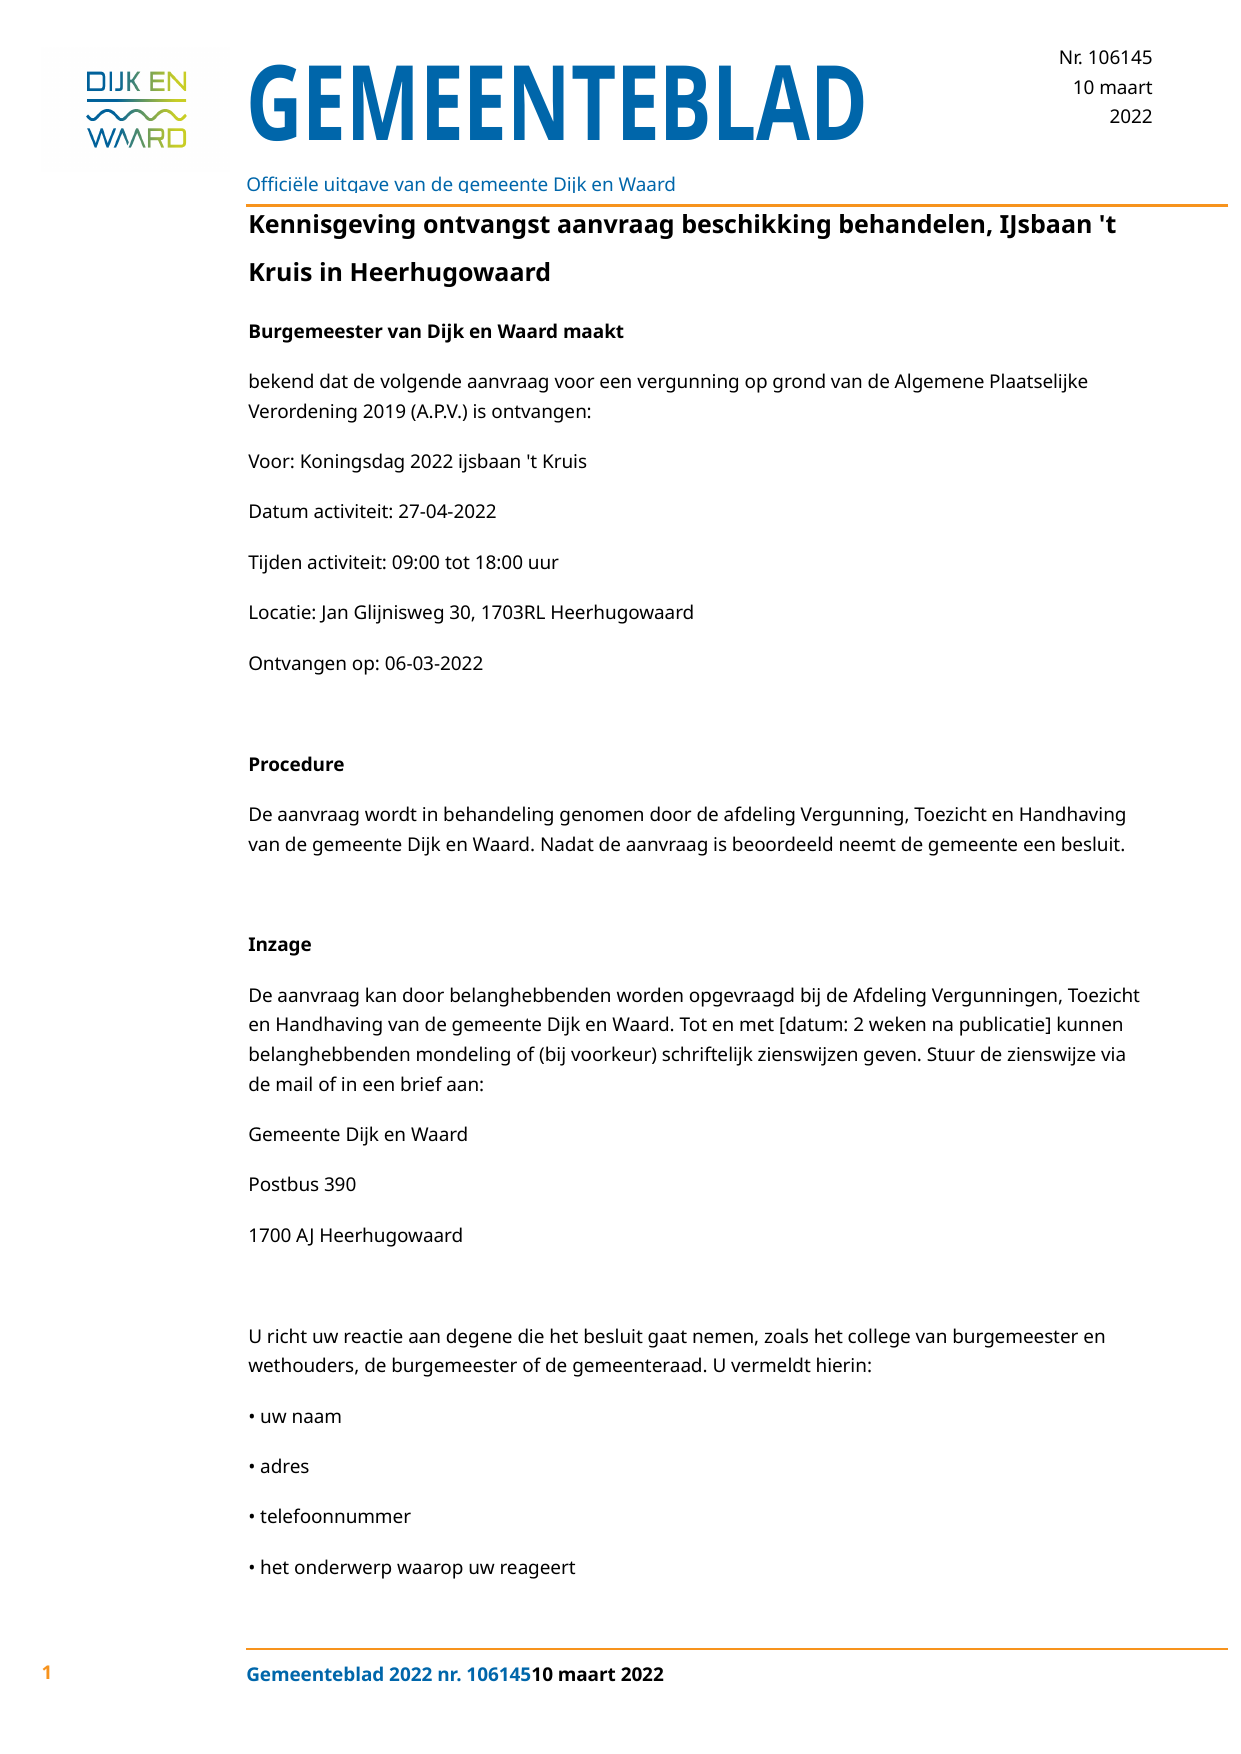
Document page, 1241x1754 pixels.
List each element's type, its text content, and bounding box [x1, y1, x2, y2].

text Voor: Koningsdag 2022 ijsbaan 't Kruis [248, 448, 1152, 474]
text Datum activiteit: 27-04-2022 [248, 499, 1152, 524]
text Burgemeester van Dijk en Waard maakt [248, 318, 1152, 344]
text U richt uw reactie aan degene die het besluit gaat nemen, zoals het college van burgemeester en wethouders, de burgemeester of de gemeenteraad. U vermeldt hierin: [248, 1323, 1152, 1378]
text • adres [248, 1453, 1152, 1479]
text Ontvangen op: 06-03-2022 [248, 650, 1152, 676]
text • telefoonnummer [248, 1504, 1152, 1529]
text bekend dat de volgende aanvraag voor een vergunning op grond van de Algemene Plaatselijke Verordening 2019 (A.P.V.) is ontvangen: [248, 368, 1152, 424]
text Procedure [248, 751, 1152, 777]
text De aanvraag wordt in behandeling genomen door de afdeling Vergunning, Toezicht en Handhaving van de gemeente Dijk en Waard. Nadat de aanvraag is beoordeeld neemt de gemeente een besluit. [248, 801, 1152, 857]
text Locatie: Jan Glijnisweg 30, 1703RL Heerhugowaard [248, 599, 1152, 625]
text Kennisgeving ontvangst aanvraag beschikking behandelen, IJsbaan 't Kruis in Heerhugowaard [248, 207, 1152, 288]
text Postbus 390 [248, 1172, 1152, 1197]
text Tijden activiteit: 09:00 tot 18:00 uur [248, 549, 1152, 575]
text De aanvraag kan door belanghebbenden worden opgevraagd bij de Afdeling Vergunningen, Toezicht en Handhaving van de gemeente Dijk en Waard. Tot en met [datum: 2 weken na publicatie] kunnen belanghebbenden mondeling of (bij voorkeur) schriftelijk zienswijzen geven. Stuur de zienswijze via de mail of in een brief aan: [248, 982, 1152, 1097]
text • het onderwerp waarop uw reageert [248, 1554, 1152, 1580]
text Gemeente Dijk en Waard [248, 1121, 1152, 1147]
text Inzage [248, 932, 1152, 957]
picture [41, 47, 231, 172]
text 1700 AJ Heerhugowaard [248, 1222, 1152, 1248]
text • uw naam [248, 1403, 1152, 1429]
